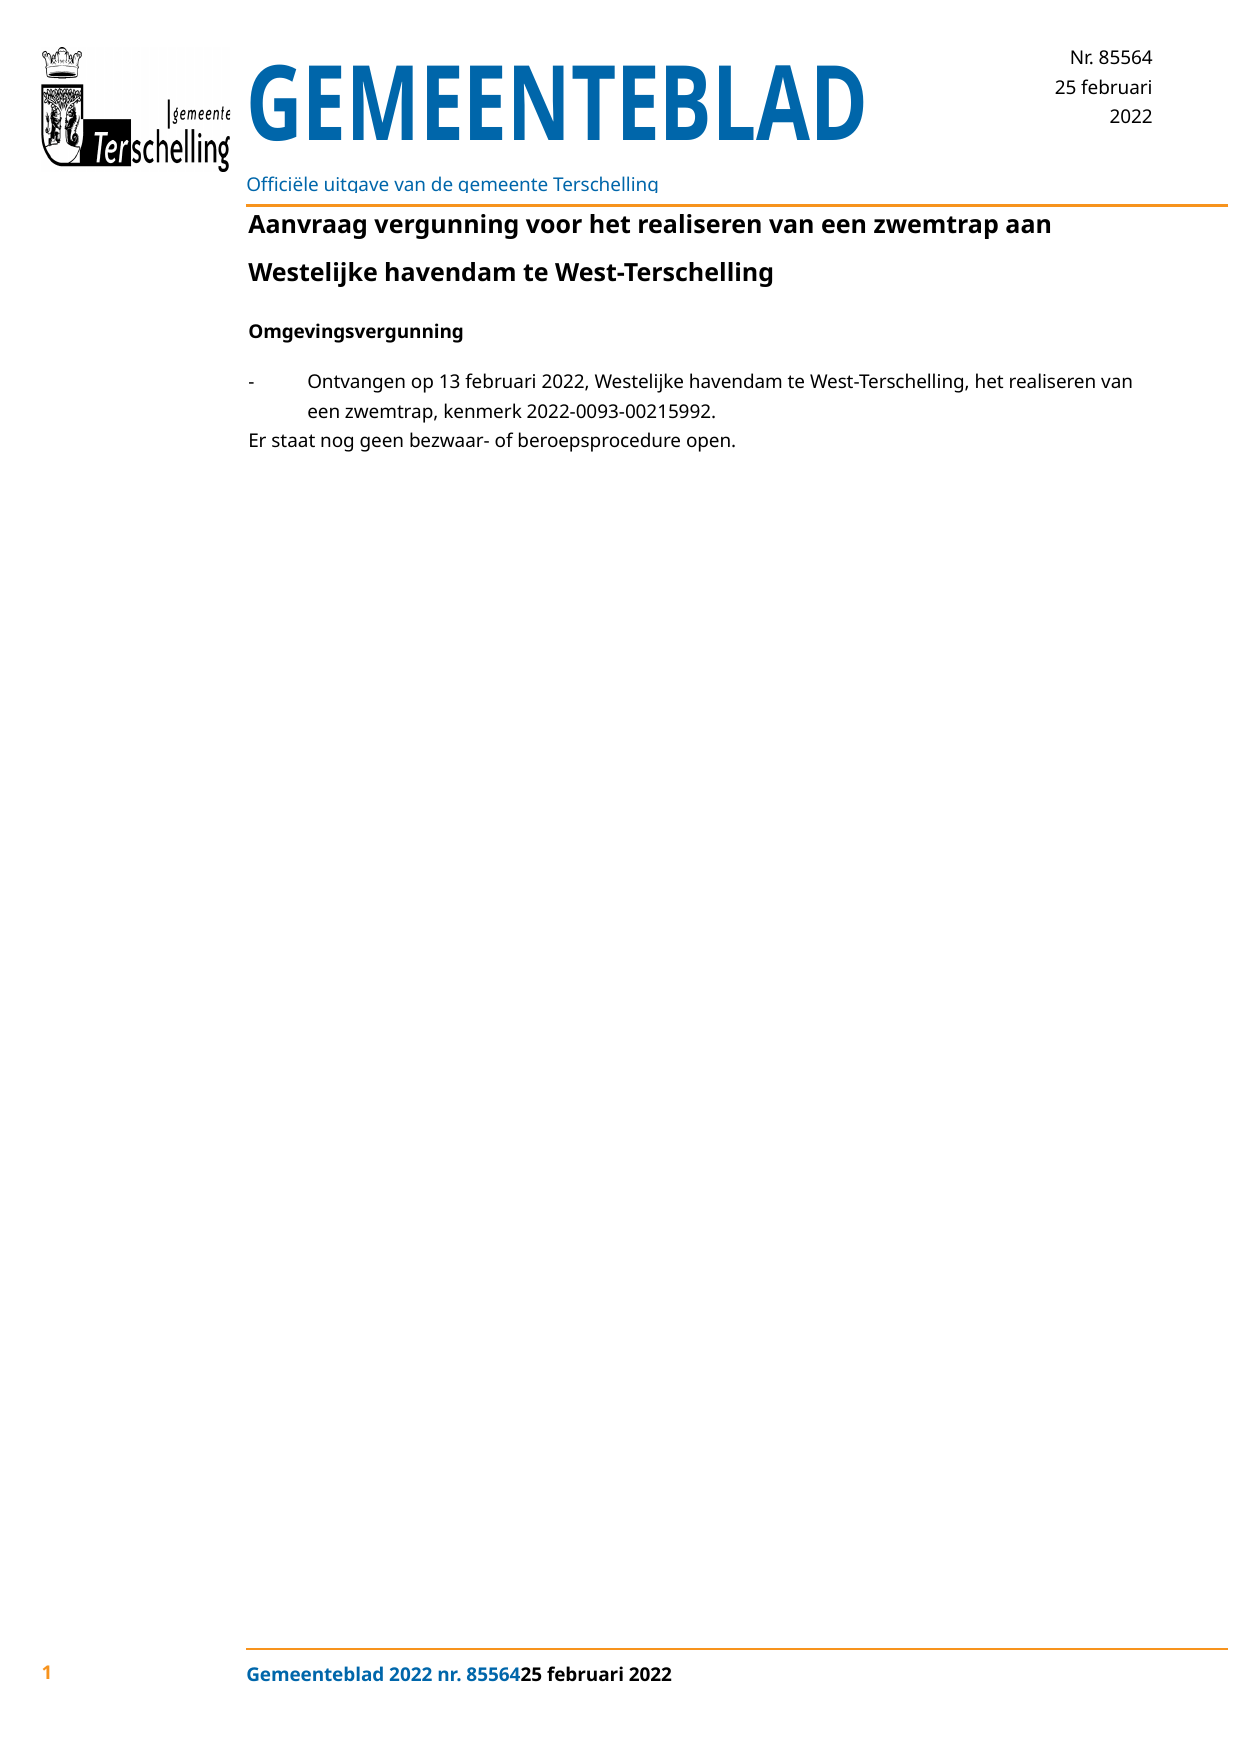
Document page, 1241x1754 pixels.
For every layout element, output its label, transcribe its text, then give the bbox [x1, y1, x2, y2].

text Omgevingsvergunning [248, 318, 1152, 344]
text Er staat nog geen bezwaar- of beroepsprocedure open. [248, 427, 1152, 453]
list Ontvangen op 13 februari 2022, Westelijke havendam te West-Terschelling, het realiseren van een zwemtrap, kenmerk 2022-0093-00215992. [248, 368, 1152, 424]
text Aanvraag vergunning voor het realiseren van een zwemtrap aan Westelijke havendam te West-Terschelling [248, 207, 1152, 288]
picture [41, 47, 231, 172]
